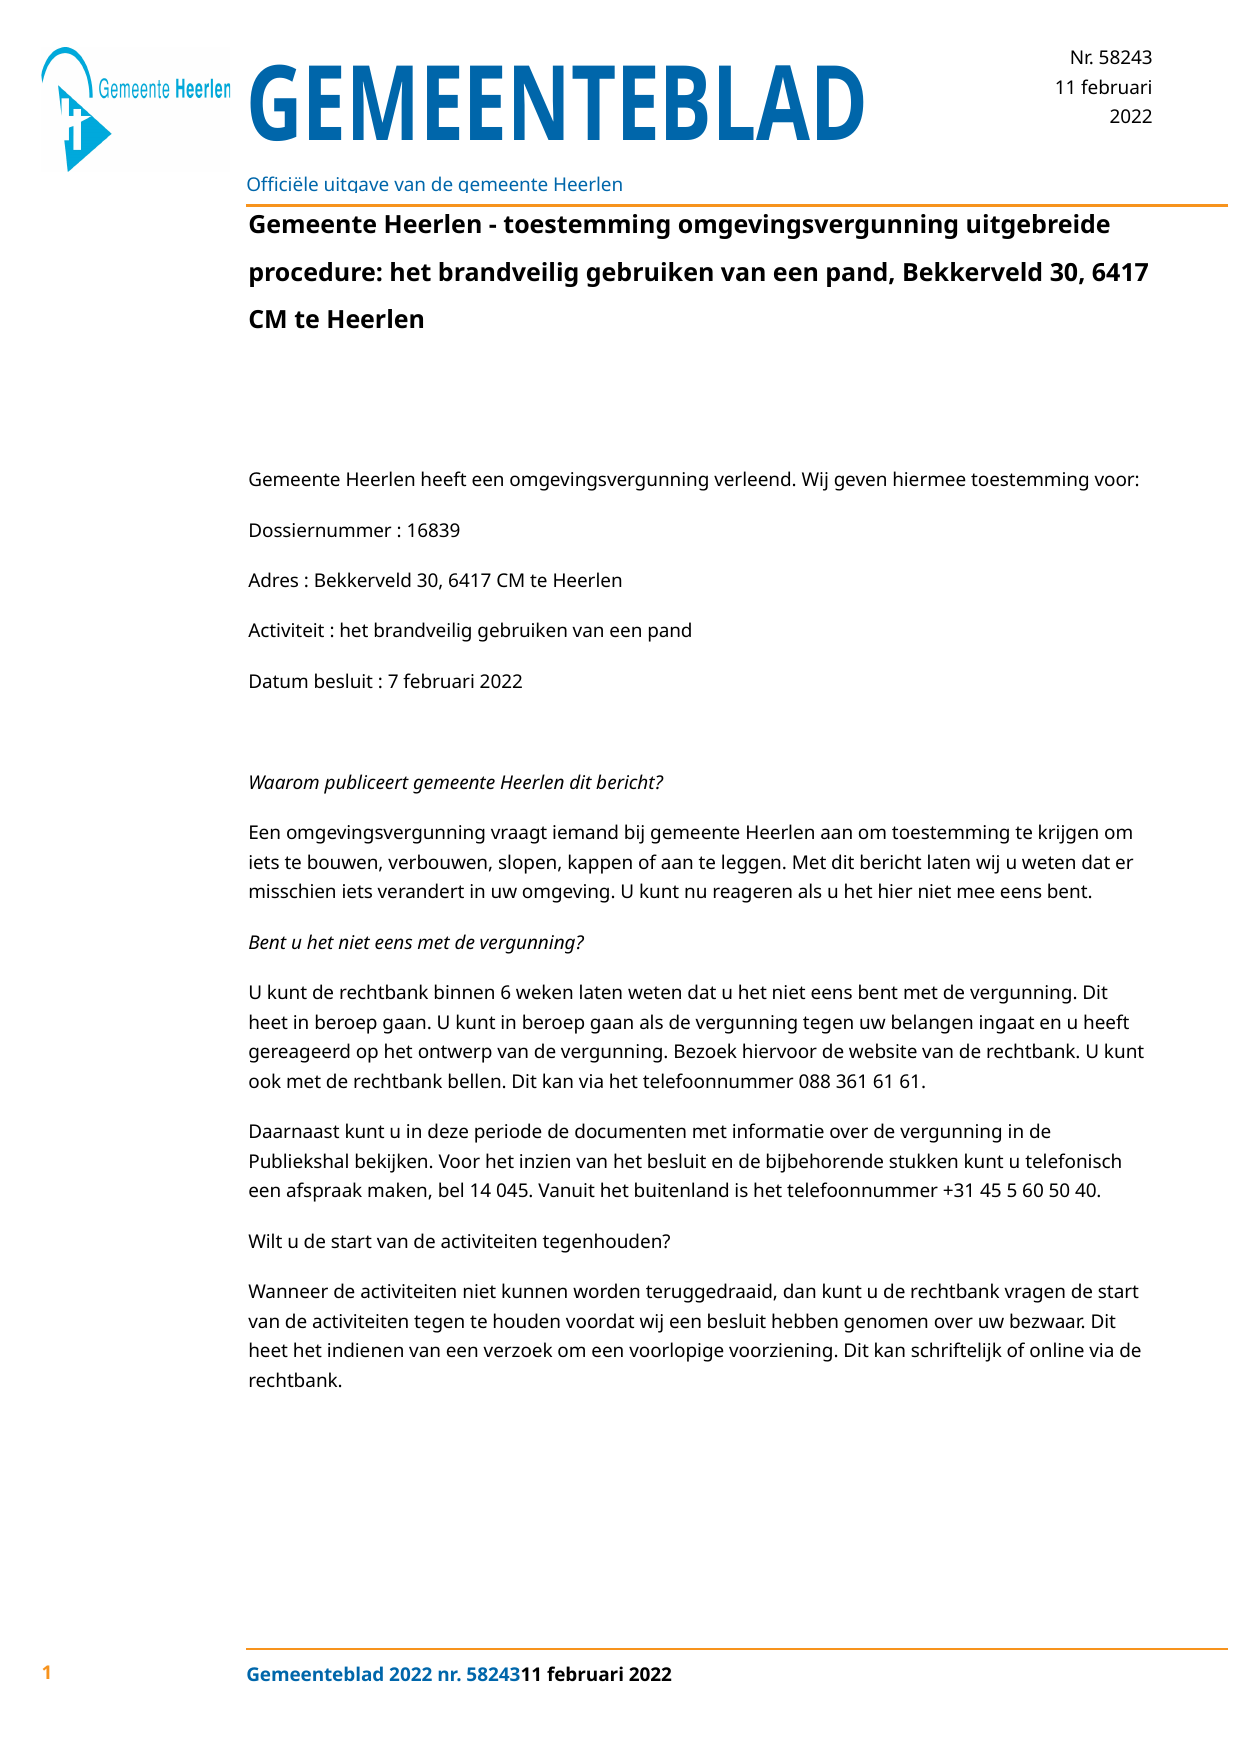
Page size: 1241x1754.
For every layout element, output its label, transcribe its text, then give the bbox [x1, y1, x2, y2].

text Datum besluit : 7 februari 2022 [248, 668, 1152, 694]
text Gemeente Heerlen - toestemming omgevingsvergunning uitgebreide procedure: het brandveilig gebruiken van een pand, Bekkerveld 30, 6417 CM te Heerlen [248, 207, 1152, 336]
text Dossiernummer : 16839 [248, 517, 1152, 542]
text Activiteit : het brandveilig gebruiken van een pand [248, 618, 1152, 643]
text Wanneer de activiteiten niet kunnen worden teruggedraaid, dan kunt u de rechtbank vragen de start van de activiteiten tegen te houden voordat wij een besluit hebben genomen over uw bezwaar. Dit heet het indienen van een verzoek om een voorlopige voorziening. Dit kan schriftelijk of online via de rechtbank. [248, 1278, 1152, 1393]
text Bent u het niet eens met de vergunning? [248, 929, 1152, 954]
text Waarom publiceert gemeente Heerlen dit bericht? [248, 769, 1152, 794]
text Een omgevingsvergunning vraagt iemand bij gemeente Heerlen aan om toestemming te krijgen om iets te bouwen, verbouwen, slopen, kappen of aan te leggen. Met dit bericht laten wij u weten dat er misschien iets verandert in uw omgeving. U kunt nu reageren als u het hier niet mee eens bent. [248, 819, 1152, 904]
picture [41, 47, 59, 70]
text Daarnaast kunt u in deze periode de documenten met informatie over de vergunning in de Publiekshal bekijken. Voor het inzien van het besluit en de bijbehorende stukken kunt u telefonisch een afspraak maken, bel 14 045. Vanuit het buitenland is het telefoonnummer +31 45 5 60 50 40. [248, 1118, 1152, 1203]
text Adres : Bekkerveld 30, 6417 CM te Heerlen [248, 567, 1152, 593]
text U kunt de rechtbank binnen 6 weken laten weten dat u het niet eens bent met de vergunning. Dit heet in beroep gaan. U kunt in beroep gaan als de vergunning tegen uw belangen ingaat en u heeft gereageerd op het ontwerp van de vergunning. Bezoek hiervoor de website van de rechtbank. U kunt ook met de rechtbank bellen. Dit kan via het telefoonnummer 088 361 61 61. [248, 979, 1152, 1094]
picture [41, 47, 231, 172]
text Wilt u de start van de activiteiten tegenhouden? [248, 1228, 1152, 1254]
text Gemeente Heerlen heeft een omgevingsvergunning verleend. Wij geven hiermee toestemming voor: [248, 466, 1152, 492]
